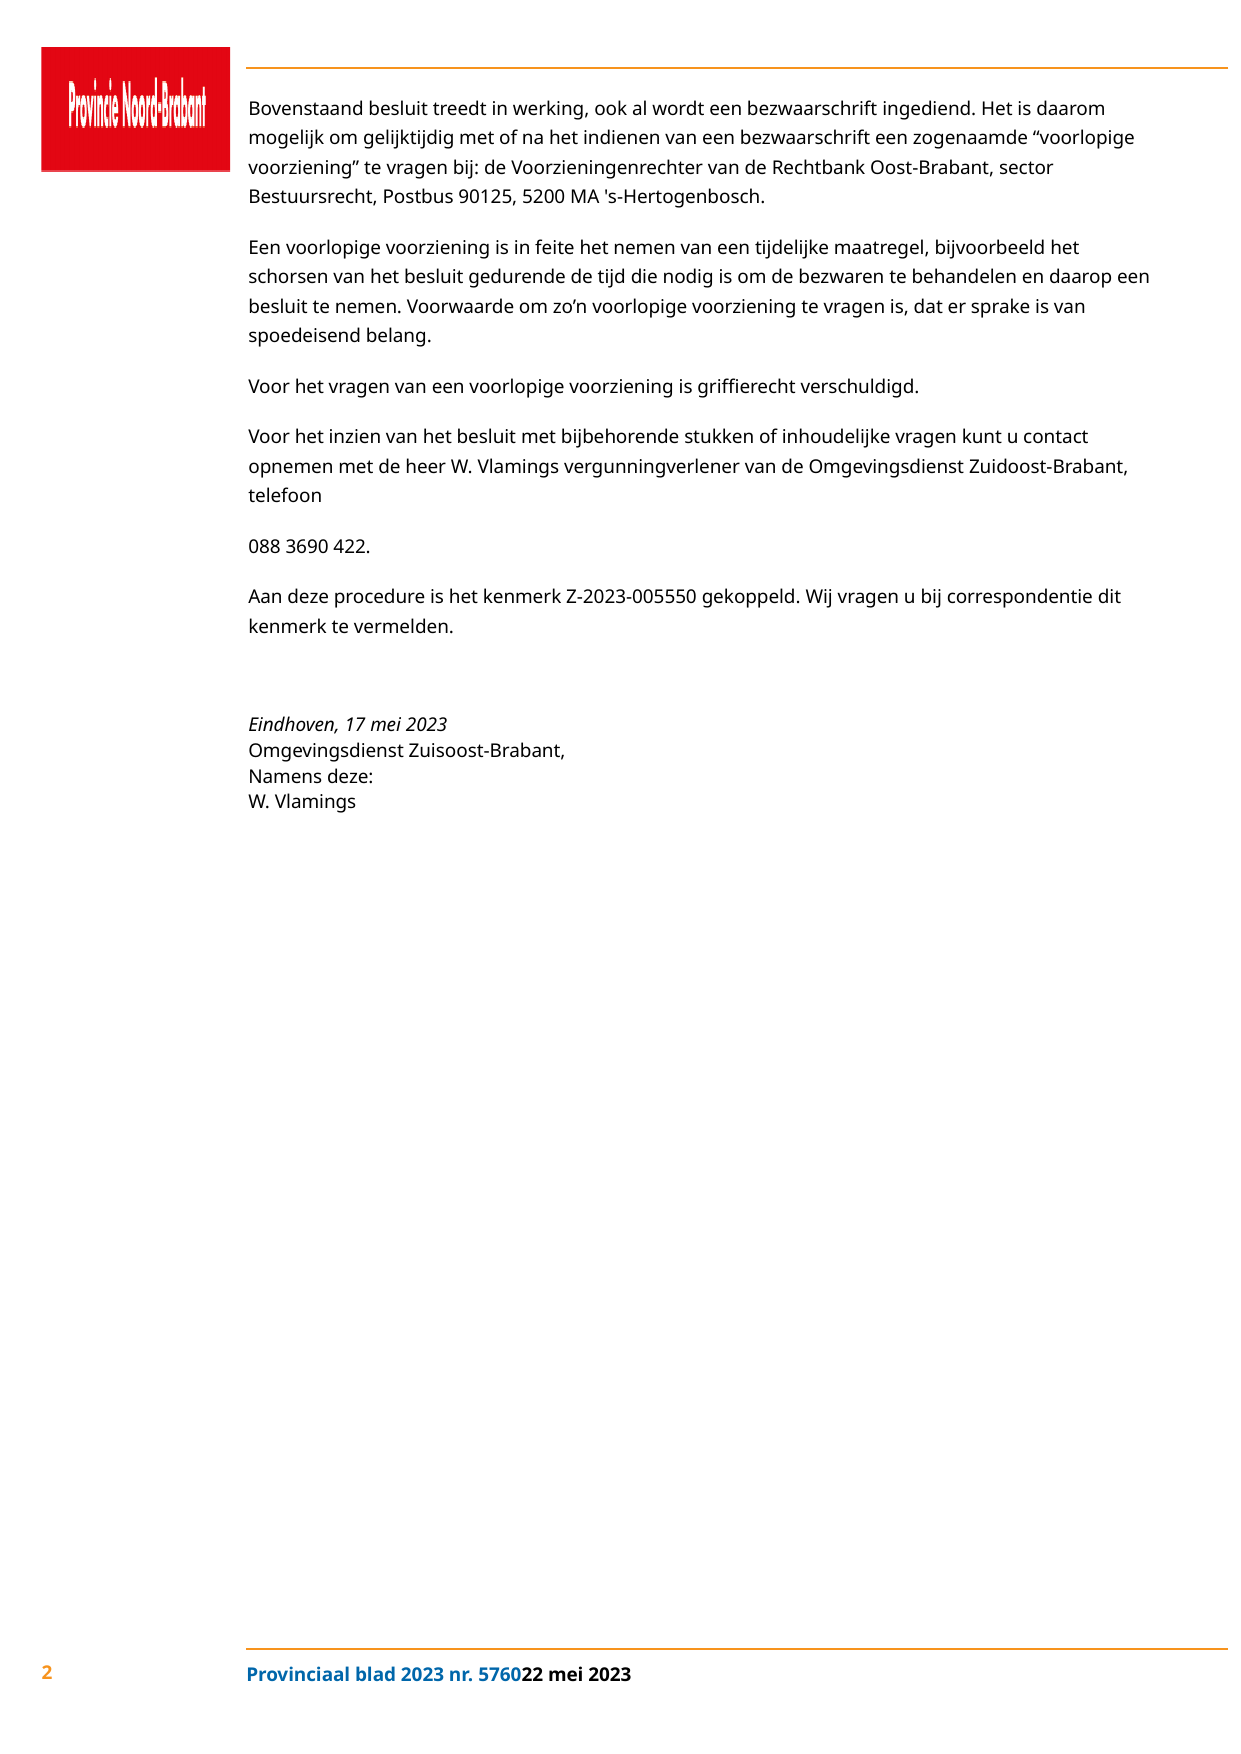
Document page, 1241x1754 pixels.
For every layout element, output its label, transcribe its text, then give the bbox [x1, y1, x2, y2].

text Omgevingsdienst Zuisoost-Brabant, [248, 737, 1152, 763]
text Eindhoven, 17 mei 2023 [248, 711, 1152, 737]
picture [41, 47, 231, 172]
text Bovenstaand besluit treedt in werking, ook al wordt een bezwaarschrift ingediend. Het is daarom mogelijk om gelijktijdig met of na het indienen van een bezwaarschrift een zogenaamde “voorlopige voorziening” te vragen bij: de Voorzieningenrechter van de Rechtbank Oost-Brabant, sector Bestuursrecht, Postbus 90125, 5200 MA 's‑Hertogenbosch. [248, 95, 1152, 209]
text Namens deze: [248, 763, 1152, 788]
text Voor het inzien van het besluit met bijbehorende stukken of inhoudelijke vragen kunt u contact opnemen met de heer W. Vlamings vergunningverlener van de Omgevingsdienst Zuidoost-Brabant, telefoon [248, 423, 1152, 508]
text W. Vlamings [248, 788, 1152, 814]
text Voor het vragen van een voorlopige voorziening is griffierecht verschuldigd. [248, 373, 1152, 399]
text Een voorlopige voorziening is in feite het nemen van een tijdelijke maatregel, bijvoorbeeld het schorsen van het besluit gedurende de tijd die nodig is om de bezwaren te behandelen en daarop een besluit te nemen. Voorwaarde om zo’n voorlopige voorziening te vragen is, dat er sprake is van spoedeisend belang. [248, 234, 1152, 348]
text Aan deze procedure is het kenmerk Z-2023-005550 gekoppeld. Wij vragen u bij correspondentie dit kenmerk te vermelden. [248, 583, 1152, 639]
text 088 3690 422. [248, 533, 1152, 559]
